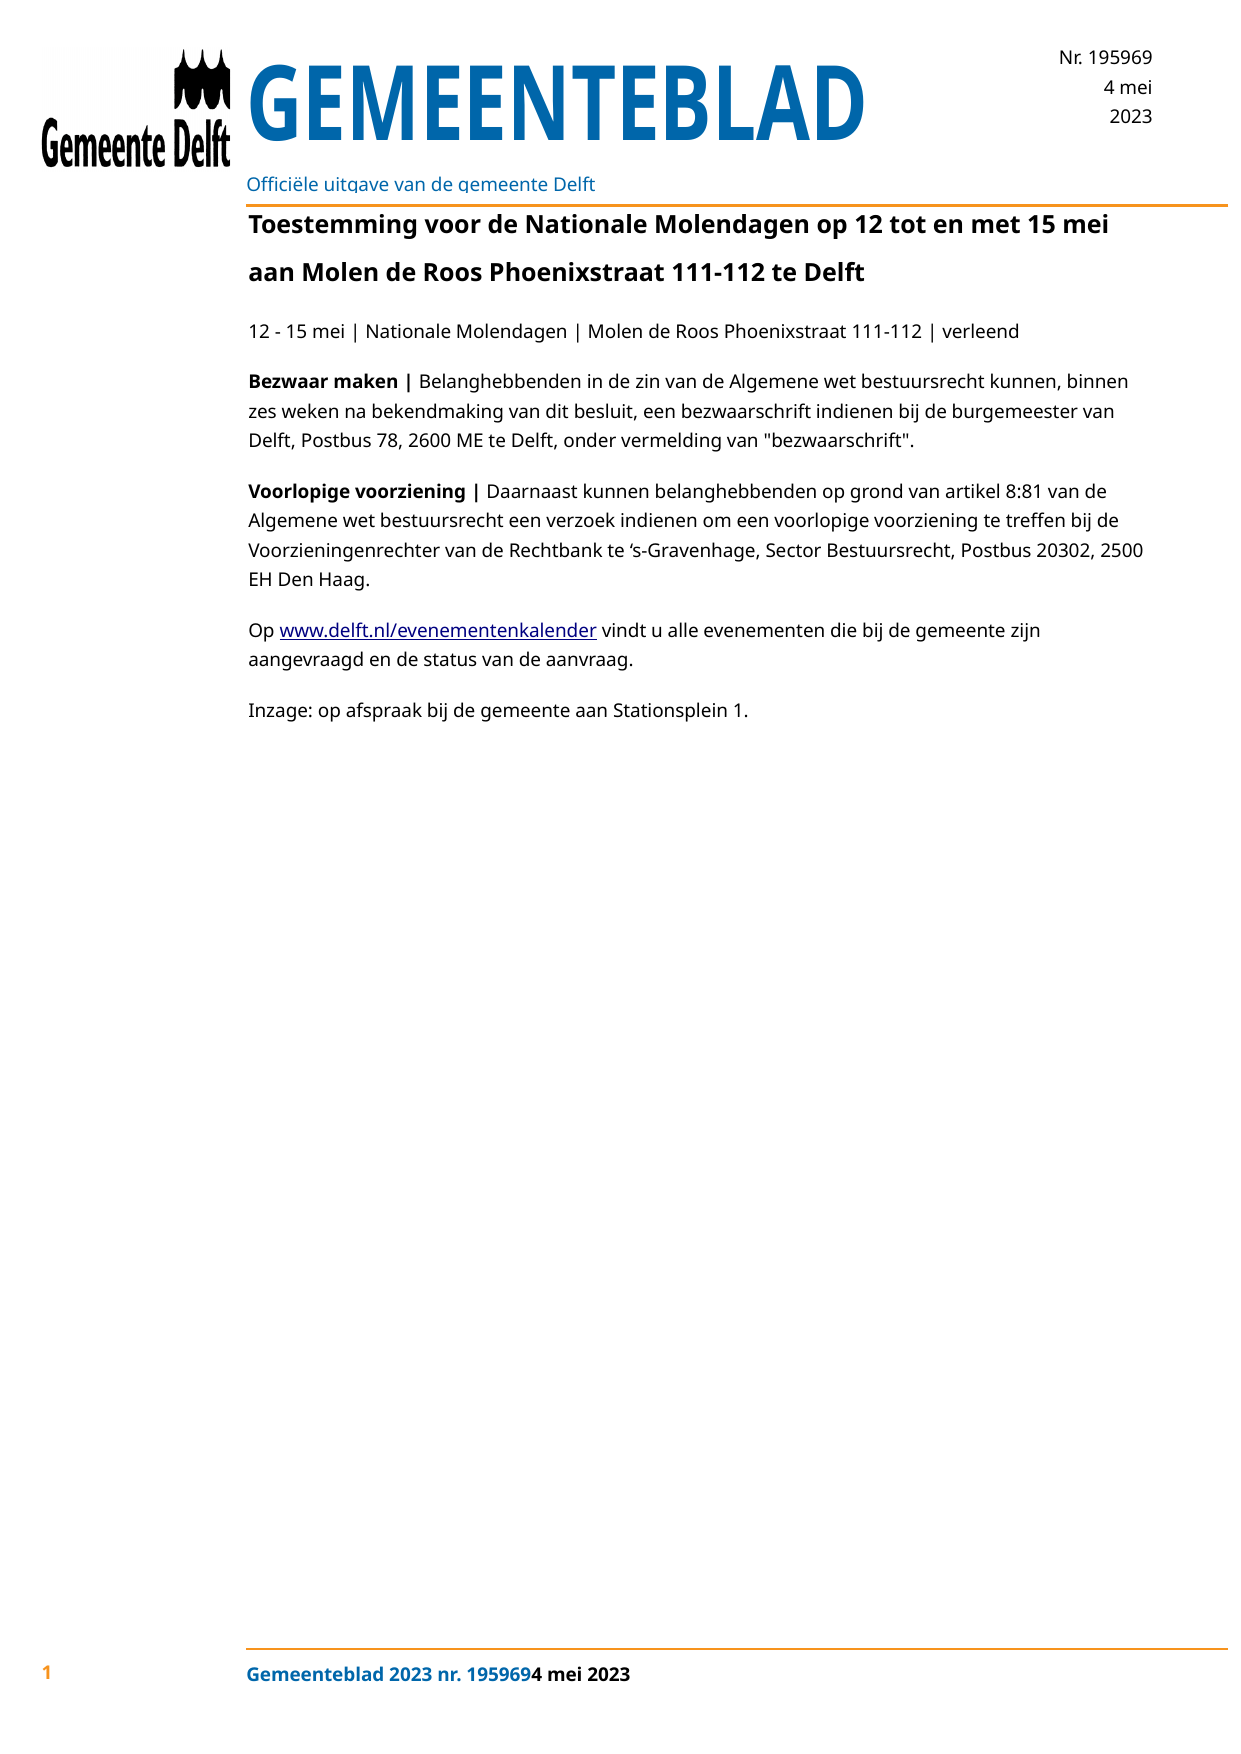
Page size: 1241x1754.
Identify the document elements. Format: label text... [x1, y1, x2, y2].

text 12 - 15 mei | Nationale Molendagen | Molen de Roos Phoenixstraat 111-112 | verleend [248, 318, 1152, 344]
text Bezwaar maken | Belanghebbenden in de zin van de Algemene wet bestuursrecht kunnen, binnen zes weken na bekendmaking van dit besluit, een bezwaarschrift indienen bij de burgemeester van Delft, Postbus 78, 2600 ME te Delft, onder vermelding van "bezwaarschrift". [248, 368, 1152, 453]
picture [41, 47, 231, 172]
text Inzage: op afspraak bij de gemeente aan Stationsplein 1. [248, 697, 1152, 723]
text Op www.delft.nl/evenementenkalender vindt u alle evenementen die bij de gemeente zijn aangevraagd en de status van de aanvraag. [248, 617, 1152, 672]
text Toestemming voor de Nationale Molendagen op 12 tot en met 15 mei aan Molen de Roos Phoenixstraat 111-112 te Delft [248, 207, 1152, 288]
text Voorlopige voorziening | Daarnaast kunnen belanghebbenden op grond van artikel 8:81 van de Algemene wet bestuursrecht een verzoek indienen om een voorlopige voorziening te treffen bij de Voorzieningenrechter van de Rechtbank te ‘s-Gravenhage, Sector Bestuursrecht, Postbus 20302, 2500 EH Den Haag. [248, 478, 1152, 592]
